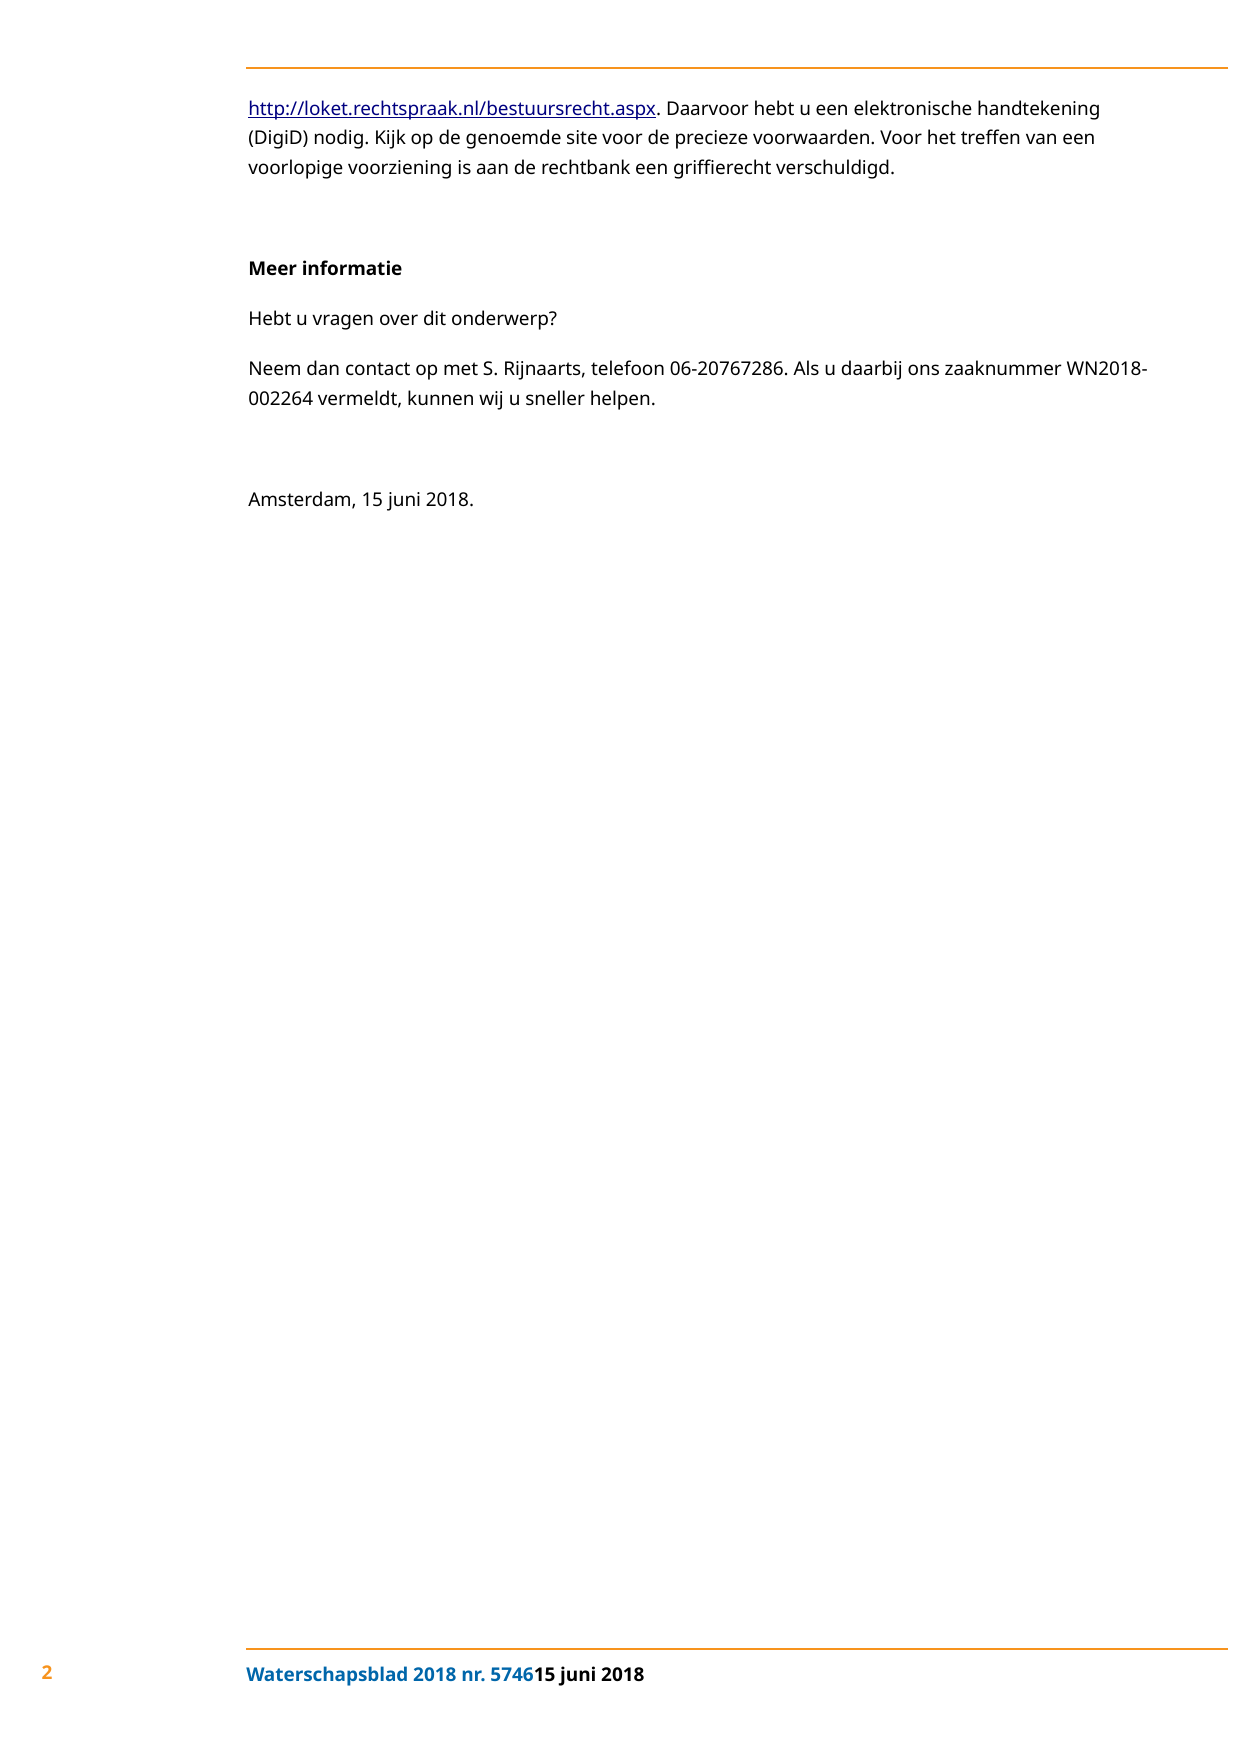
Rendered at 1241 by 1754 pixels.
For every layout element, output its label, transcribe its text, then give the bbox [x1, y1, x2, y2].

text Meer informatie [248, 255, 1152, 281]
text http://loket.rechtspraak.nl/bestuursrecht.aspx. Daarvoor hebt u een elektronische handtekening (DigiD) nodig. Kijk op de genoemde site voor de precieze voorwaarden. Voor het treffen van een voorlopige voorziening is aan de rechtbank een griffierecht verschuldigd. [248, 95, 1152, 180]
picture [41, 47, 231, 172]
text Amsterdam, 15 juni 2018. [248, 486, 1152, 512]
text Hebt u vragen over dit onderwerp? [248, 305, 1152, 331]
text Neem dan contact op met S. Rijnaarts, telefoon 06-20767286. Als u daarbij ons zaaknummer WN2018-002264 vermeldt, kunnen wij u sneller helpen. [248, 356, 1152, 411]
